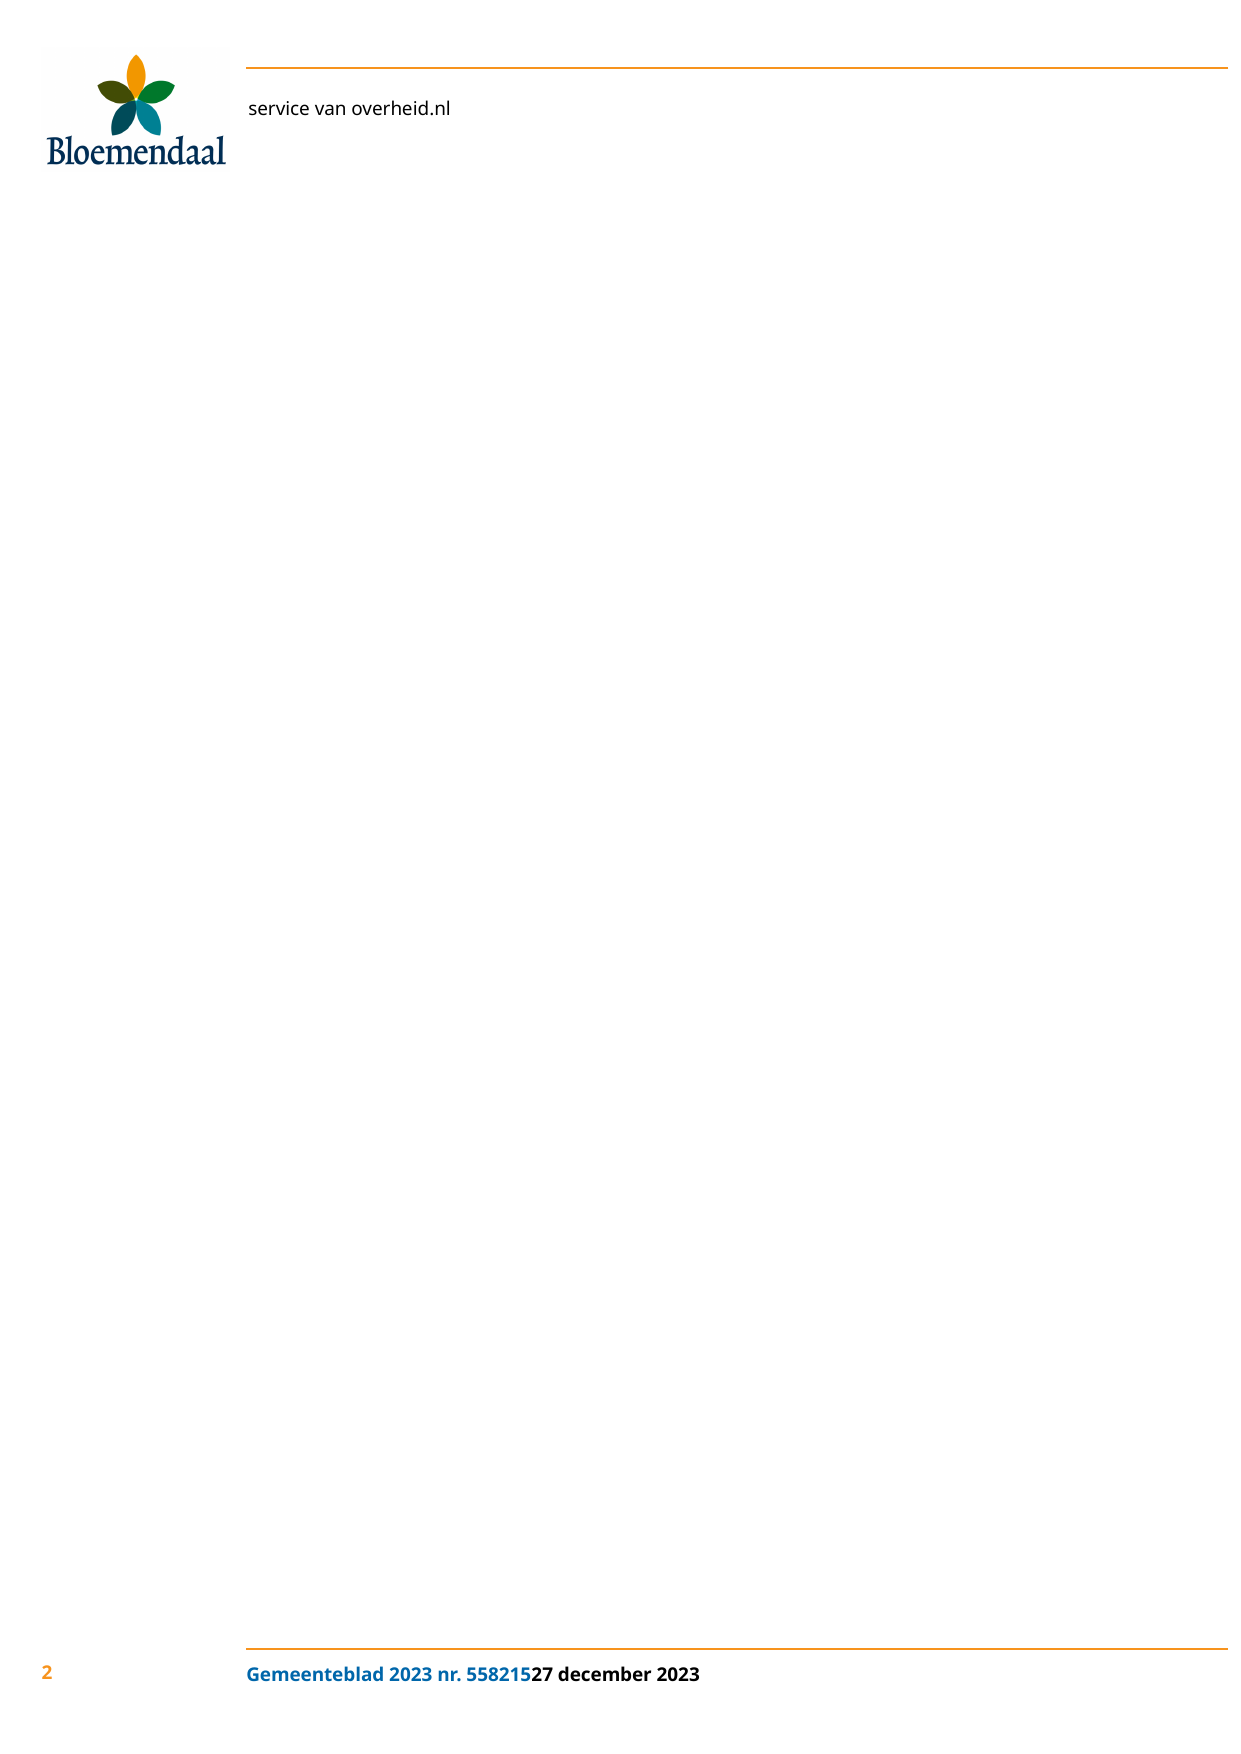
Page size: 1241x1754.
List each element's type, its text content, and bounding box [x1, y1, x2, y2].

text service van overheid.nl [248, 95, 1152, 121]
picture [41, 47, 231, 172]
